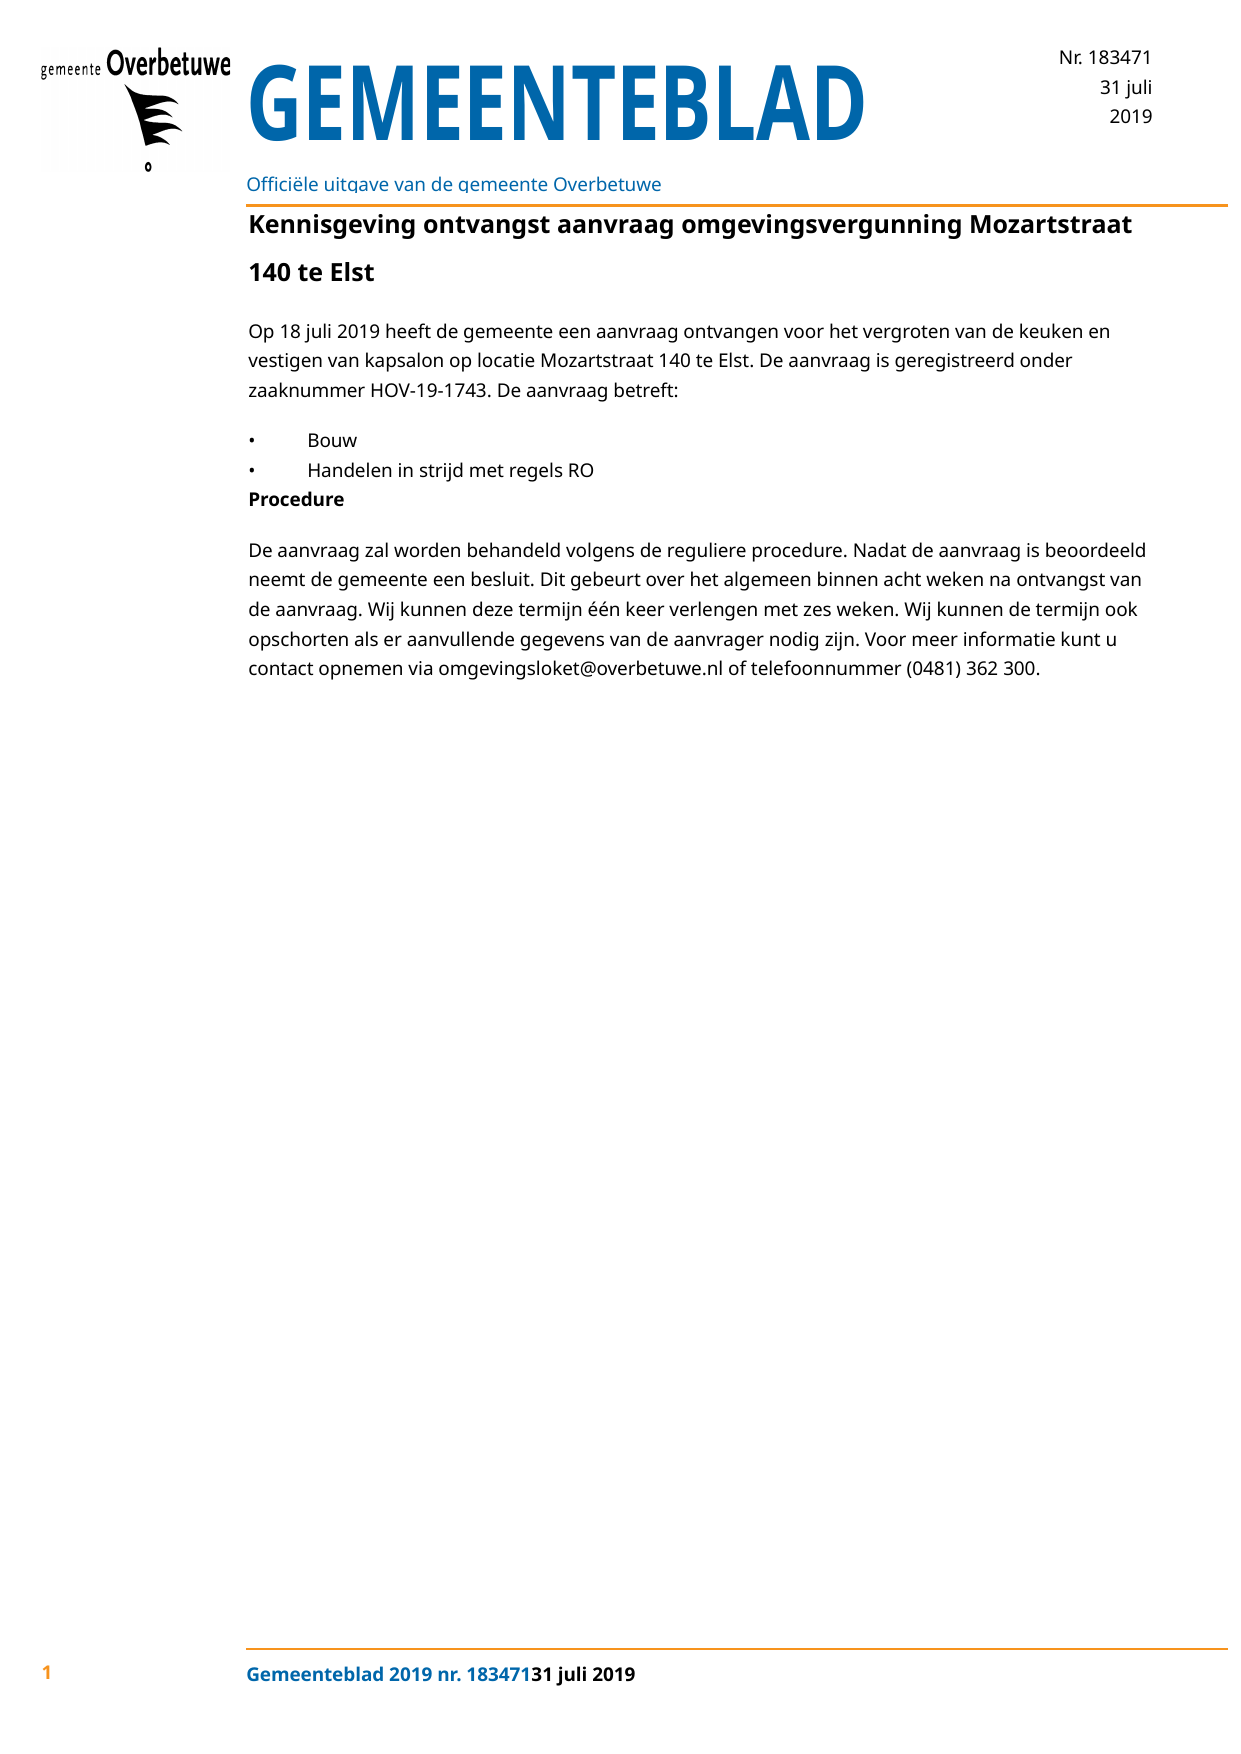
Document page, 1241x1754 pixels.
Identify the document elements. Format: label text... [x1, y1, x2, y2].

list Bouw [248, 427, 1152, 453]
text Op 18 juli 2019 heeft de gemeente een aanvraag ontvangen voor het vergroten van de keuken en vestigen van kapsalon op locatie Mozartstraat 140 te Elst. De aanvraag is geregistreerd onder zaaknummer HOV-19-1743. De aanvraag betreft: [248, 318, 1152, 403]
text Procedure [248, 487, 1152, 512]
text Kennisgeving ontvangst aanvraag omgevingsvergunning Mozartstraat 140 te Elst [248, 207, 1152, 288]
text De aanvraag zal worden behandeld volgens de reguliere procedure. Nadat de aanvraag is beoordeeld neemt de gemeente een besluit. Dit gebeurt over het algemeen binnen acht weken na ontvangst van de aanvraag. Wij kunnen deze termijn één keer verlengen met zes weken. Wij kunnen de termijn ook opschorten als er aanvullende gegevens van de aanvrager nodig zijn. Voor meer informatie kunt u contact opnemen via omgevingsloket@overbetuwe.nl of telefoonnummer (0481) 362 300. [248, 537, 1152, 681]
picture [41, 47, 231, 172]
list Handelen in strijd met regels RO [248, 457, 1152, 483]
